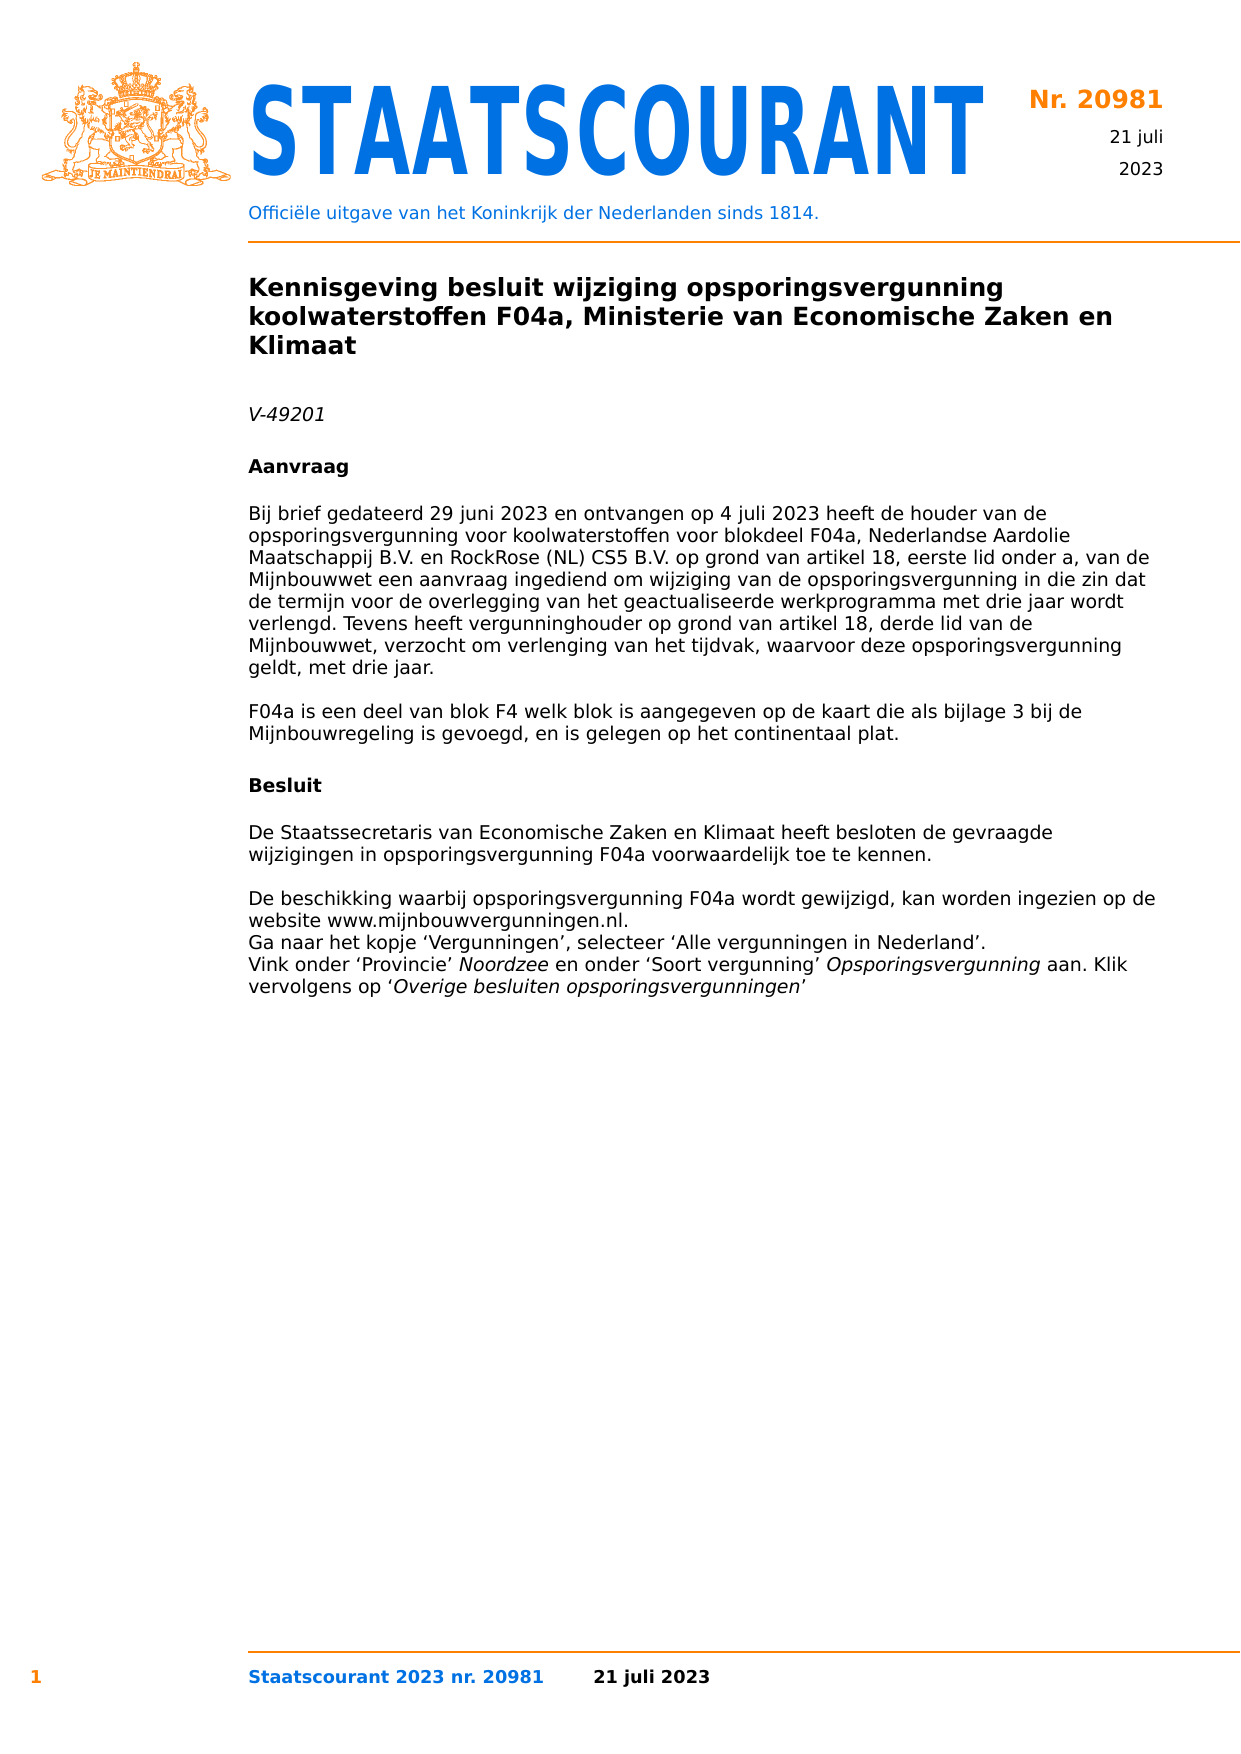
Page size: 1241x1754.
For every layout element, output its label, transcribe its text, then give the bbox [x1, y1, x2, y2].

subtitle Aanvraag [248, 456, 1163, 478]
text Vink onder ‘Provincie’ Noordzee en onder ‘Soort vergunning’ Opsporingsvergunning aan. Klik vervolgens op ‘Overige besluiten opsporingsvergunningen’ [248, 954, 1163, 998]
table_header Nr. 20981 [998, 62, 1240, 121]
text F04a is een deel van blok F4 welk blok is aangegeven op de kaart die als bijlage 3 bij de Mijnbouwregeling is gevoegd, en is gelegen op het continentaal plat. [248, 701, 1163, 745]
text Ga naar het kopje ‘Vergunningen’, selecteer ‘Alle vergunningen in Nederland’. [248, 932, 1163, 954]
table_header STAATSCOURANT [248, 62, 998, 203]
table_header [25, 62, 248, 241]
text V-49201 [248, 404, 1163, 426]
table_cell 21 juli [998, 121, 1240, 153]
table_cell 2023 [998, 153, 1240, 203]
text De beschikking waarbij opsporingsvergunning F04a wordt gewijzigd, kan worden ingezien op de website www.mijnbouwvergunningen.nl. [248, 888, 1163, 932]
picture [41, 62, 231, 186]
text Bij brief gedateerd 29 juni 2023 en ontvangen op 4 juli 2023 heeft de houder van de opsporingsvergunning voor koolwaterstoffen voor blokdeel F04a, Nederlandse Aardolie Maatschappij B.V. en RockRose (NL) CS5 B.V. op grond van artikel 18, eerste lid onder a, van de Mijnbouwwet een aanvraag ingediend om wijziging van de opsporingsvergunning in die zin dat de termijn voor de overlegging van het geactualiseerde werkprogramma met drie jaar wordt verlengd. Tevens heeft vergunninghouder op grond van artikel 18, derde lid van de Mijnbouwwet, verzocht om verlenging van het tijdvak, waarvoor deze opsporingsvergunning geldt, met drie jaar. [248, 503, 1163, 679]
table_cell Officiële uitgave van het Koninkrijk der Nederlanden sinds 1814. [248, 203, 1240, 241]
text De Staatssecretaris van Economische Zaken en Klimaat heeft besloten de gevraagde wijzigingen in opsporingsvergunning F04a voorwaardelijk toe te kennen. [248, 822, 1163, 866]
subtitle Kennisgeving besluit wijziging opsporingsvergunning koolwaterstoffen F04a, Ministerie van Economische Zaken en Klimaat [248, 273, 1163, 361]
subtitle Besluit [248, 775, 1163, 797]
